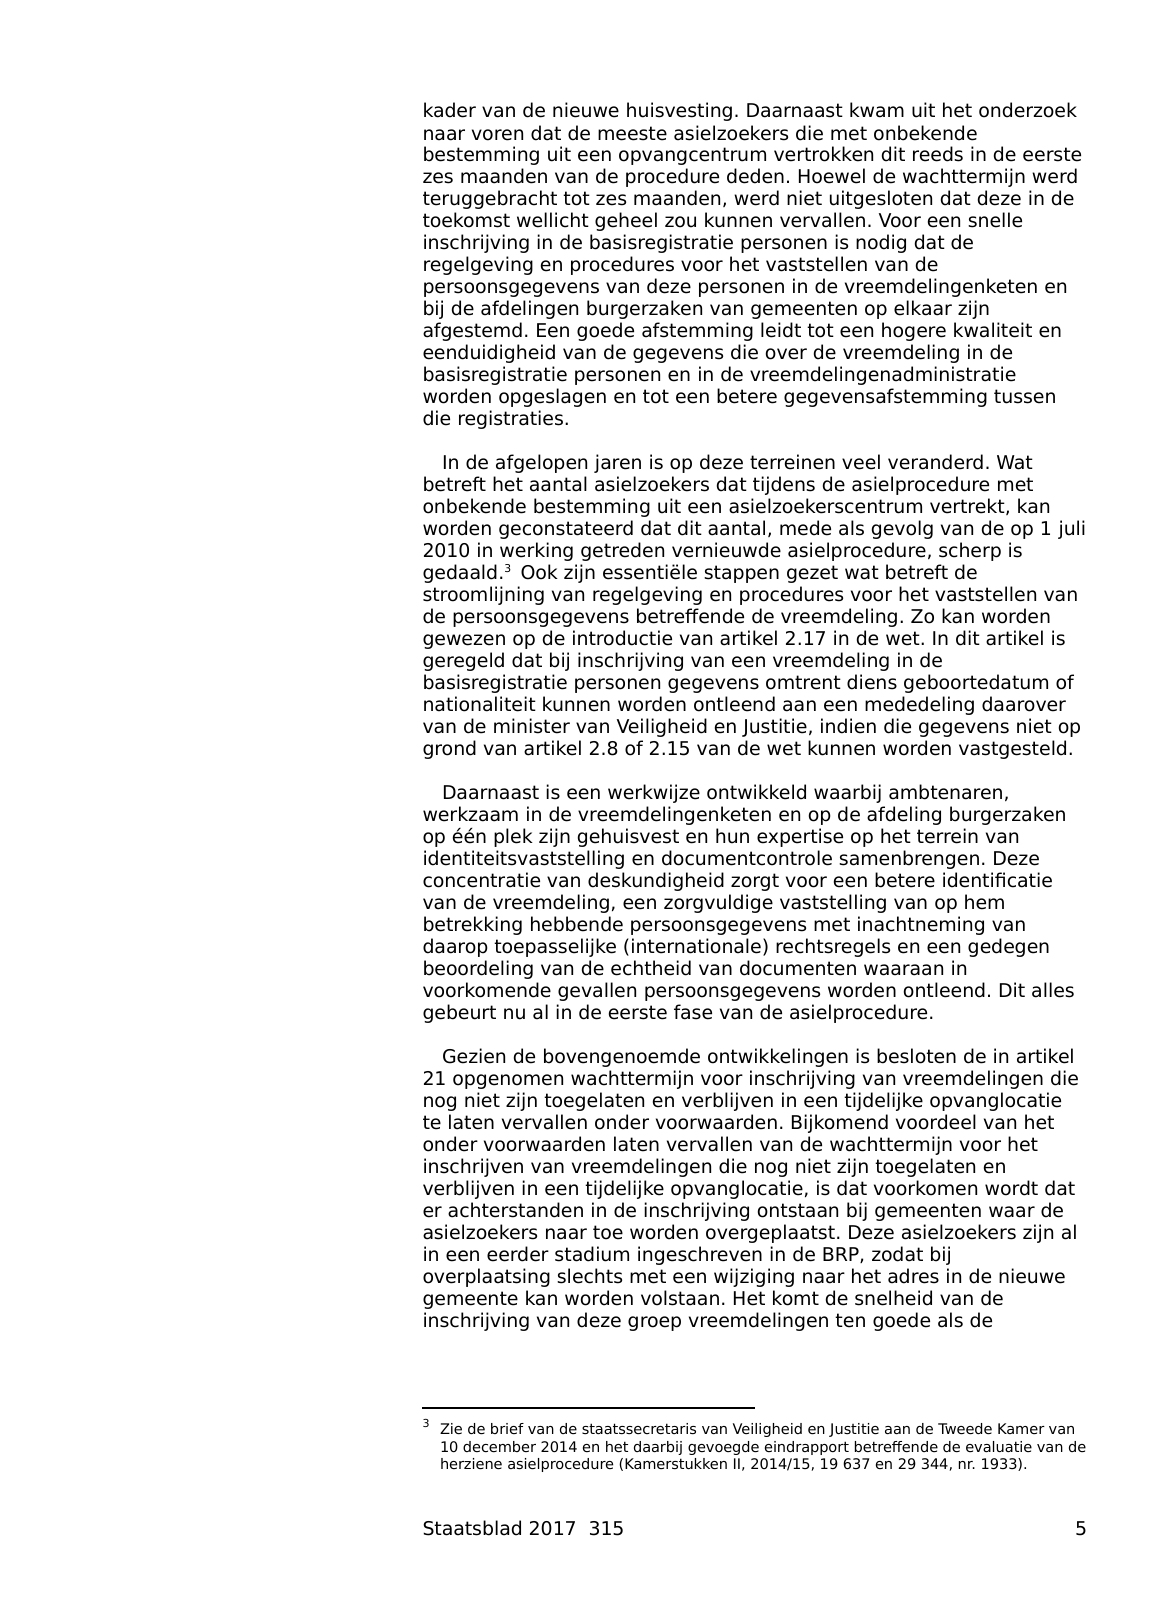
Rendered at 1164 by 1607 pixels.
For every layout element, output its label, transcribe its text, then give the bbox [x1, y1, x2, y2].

text Zie de brief van de staatssecretaris van Veiligheid en Justitie aan de Tweede Kamer van 10 december 2014 en het daarbij gevoegde eindrapport betreffende de evaluatie van de herziene asielprocedure (Kamerstukken II, 2014/15, 19 637 en 29 344, nr. 1933). [422, 1417, 1087, 1473]
text Daarnaast is een werkwijze ontwikkeld waarbij ambtenaren, werkzaam in de vreemdelingenketen en op de afdeling burgerzaken op één plek zijn gehuisvest en hun expertise op het terrein van identiteitsvaststelling en documentcontrole samenbrengen. Deze concentratie van deskundigheid zorgt voor een betere identificatie van de vreemdeling, een zorgvuldige vaststelling van op hem betrekking hebbende persoonsgegevens met inachtneming van daarop toepasselijke (internationale) rechtsregels en een gedegen beoordeling van de echtheid van documenten waaraan in voorkomende gevallen persoonsgegevens worden ontleend. Dit alles gebeurt nu al in de eerste fase van de asielprocedure. [422, 782, 1087, 1024]
text In de afgelopen jaren is op deze terreinen veel veranderd. Wat betreft het aantal asielzoekers dat tijdens de asielprocedure met onbekende bestemming uit een asielzoekerscentrum vertrekt, kan worden geconstateerd dat dit aantal, mede als gevolg van de op 1 juli 2010 in werking getreden vernieuwde asielprocedure, scherp is gedaald. Ook zijn essentiële stappen gezet wat betreft de stroomlijning van regelgeving en procedures voor het vaststellen van de persoonsgegevens betreffende de vreemdeling. Zo kan worden gewezen op de introductie van artikel 2.17 in de wet. In dit artikel is geregeld dat bij inschrijving van een vreemdeling in de basisregistratie personen gegevens omtrent diens geboortedatum of nationaliteit kunnen worden ontleend aan een mededeling daarover van de minister van Veiligheid en Justitie, indien die gegevens niet op grond van artikel 2.8 of 2.15 van de wet kunnen worden vastgesteld. [422, 452, 1087, 760]
text Gezien de bovengenoemde ontwikkelingen is besloten de in artikel 21 opgenomen wachttermijn voor inschrijving van vreemdelingen die nog niet zijn toegelaten en verblijven in een tijdelijke opvanglocatie te laten vervallen onder voorwaarden. Bijkomend voordeel van het onder voorwaarden laten vervallen van de wachttermijn voor het inschrijven van vreemdelingen die nog niet zijn toegelaten en verblijven in een tijdelijke opvanglocatie, is dat voorkomen wordt dat er achterstanden in de inschrijving ontstaan bij gemeenten waar de asielzoekers naar toe worden overgeplaatst. Deze asielzoekers zijn al in een eerder stadium ingeschreven in de BRP, zodat bij overplaatsing slechts met een wijziging naar het adres in de nieuwe gemeente kan worden volstaan. Het komt de snelheid van de inschrijving van deze groep vreemdelingen ten goede als de [422, 1046, 1087, 1332]
text kader van de nieuwe huisvesting. Daarnaast kwam uit het onderzoek naar voren dat de meeste asielzoekers die met onbekende bestemming uit een opvangcentrum vertrokken dit reeds in de eerste zes maanden van de procedure deden. Hoewel de wachttermijn werd teruggebracht tot zes maanden, werd niet uitgesloten dat deze in de toekomst wellicht geheel zou kunnen vervallen. Voor een snelle inschrijving in de basisregistratie personen is nodig dat de regelgeving en procedures voor het vaststellen van de persoonsgegevens van deze personen in de vreemdelingenketen en bij de afdelingen burgerzaken van gemeenten op elkaar zijn afgestemd. Een goede afstemming leidt tot een hogere kwaliteit en eenduidigheid van de gegevens die over de vreemdeling in de basisregistratie personen en in de vreemdelingenadministratie worden opgeslagen en tot een betere gegevensafstemming tussen die registraties. [422, 100, 1087, 430]
